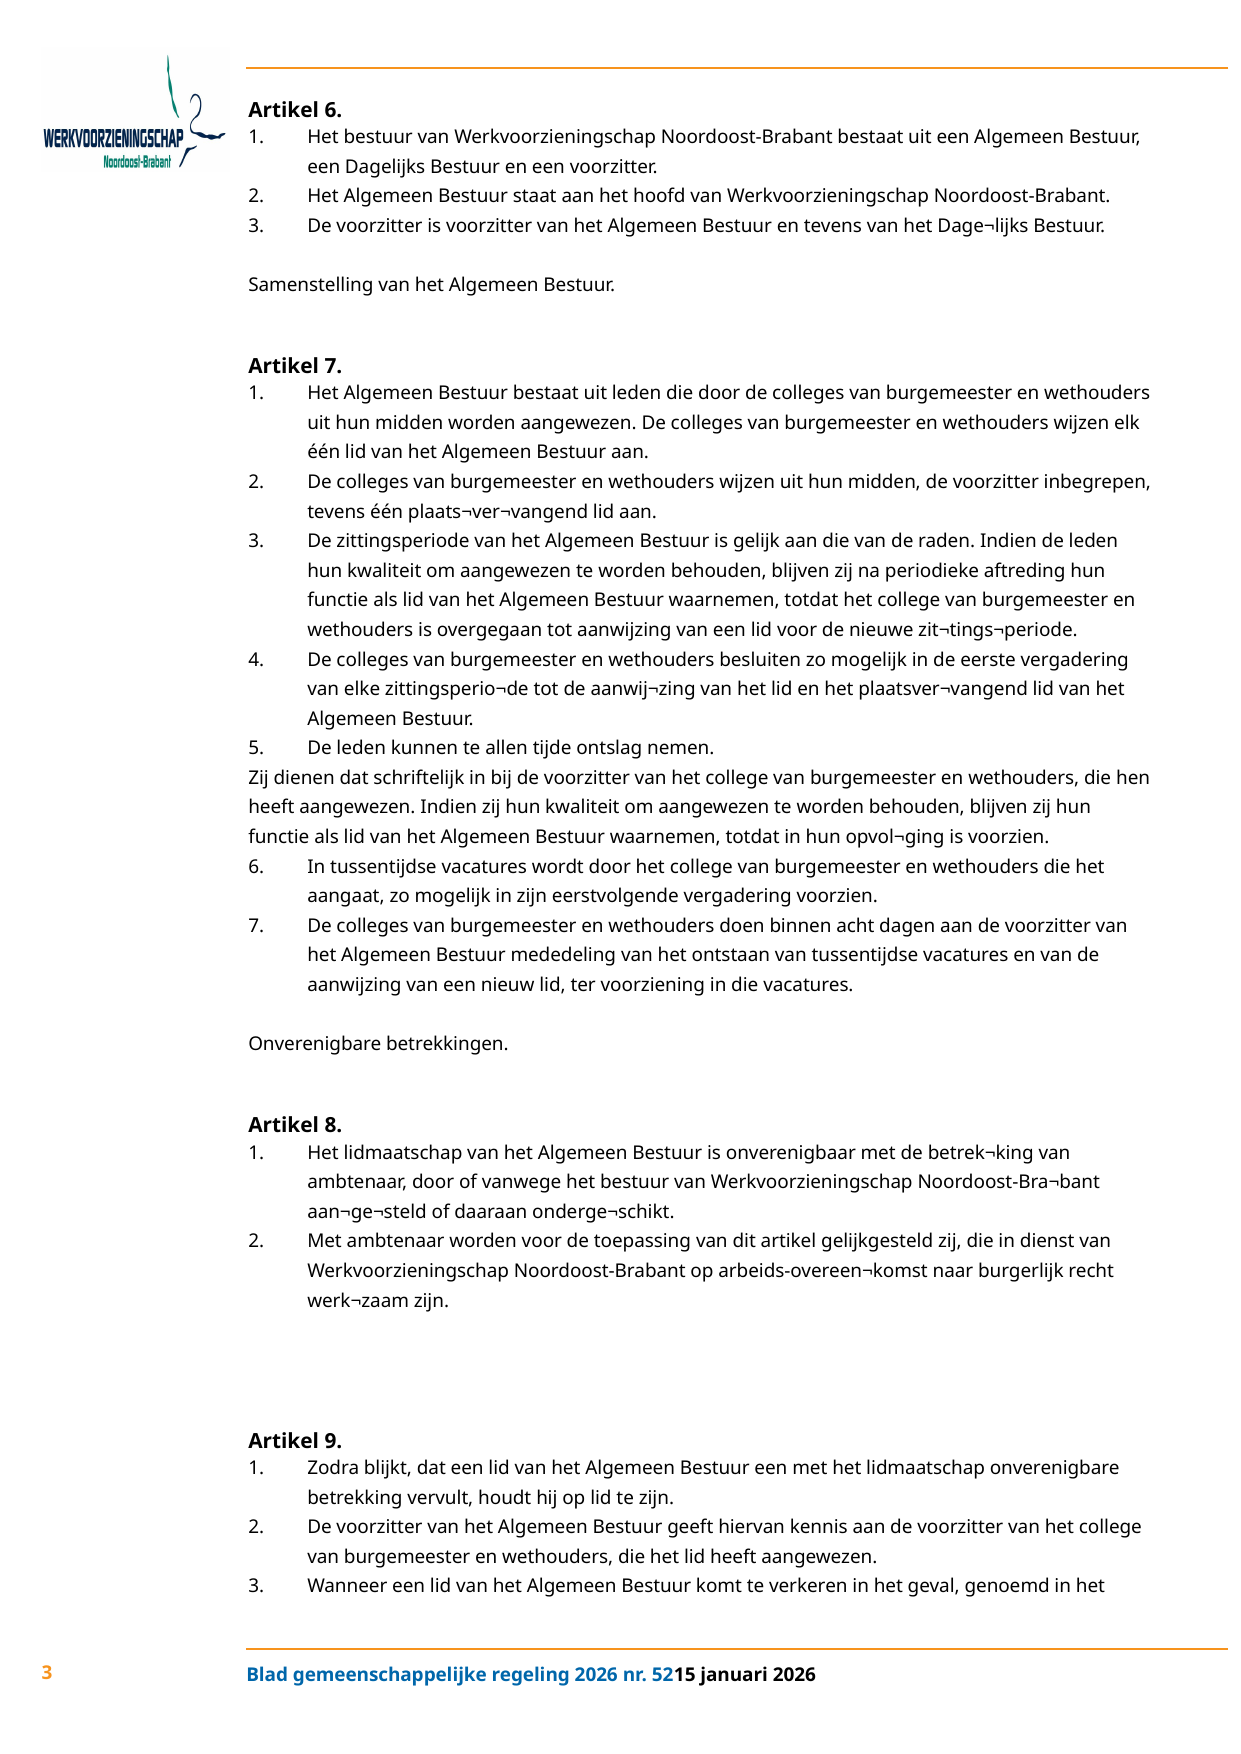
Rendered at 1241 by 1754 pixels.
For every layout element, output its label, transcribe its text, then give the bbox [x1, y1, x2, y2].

list Het Algemeen Bestuur bestaat uit leden die door de colleges van burgemeester en wethouders uit hun midden worden aangewezen. De colleges van burgemeester en wethouders wijzen elk één lid van het Algemeen Bestuur aan. [248, 379, 1152, 464]
list Zodra blijkt, dat een lid van het Algemeen Bestuur een met het lidmaatschap onverenigbare betrekking vervult, houdt hij op lid te zijn. [248, 1454, 1152, 1510]
list De colleges van burgemeester en wethouders wijzen uit hun midden, de voorzitter inbegrepen, tevens één plaats¬ver¬vangend lid aan. [248, 468, 1152, 524]
text Artikel 6. [248, 95, 1152, 123]
text Artikel 9. [248, 1426, 1152, 1454]
picture [41, 47, 231, 172]
list De colleges van burgemeester en wethouders besluiten zo mogelijk in de eerste vergadering van elke zittingsperio¬de tot de aanwij¬zing van het lid en het plaatsver¬vangend lid van het Algemeen Bestuur. [248, 646, 1152, 731]
text Artikel 7. [248, 351, 1152, 379]
text Artikel 8. [248, 1110, 1152, 1139]
list De voorzitter van het Algemeen Bestuur geeft hiervan kennis aan de voorzitter van het college van burgemeester en wethouders, die het lid heeft aangewezen. [248, 1513, 1152, 1569]
text Samenstelling van het Algemeen Bestuur. [248, 271, 1152, 297]
list De zittingsperiode van het Algemeen Bestuur is gelijk aan die van de raden. Indien de leden hun kwaliteit om aangewezen te worden behouden, blijven zij na periodieke aftreding hun functie als lid van het Algemeen Bestuur waarnemen, totdat het college van burgemeester en wethouders is overgegaan tot aanwijzing van een lid voor de nieuwe zit¬tings¬periode. [248, 527, 1152, 642]
list Met ambtenaar worden voor de toepassing van dit artikel gelijkgesteld zij, die in dienst van Werkvoorzieningschap Noordoost-Brabant op arbeids-overeen¬komst naar burgerlijk recht werk¬zaam zijn. [248, 1228, 1152, 1312]
list Het Algemeen Bestuur staat aan het hoofd van Werkvoorzieningschap Noordoost-Brabant. [248, 182, 1152, 208]
list De leden kunnen te allen tijde ontslag nemen. [248, 734, 1152, 760]
list Het bestuur van Werkvoorzieningschap Noordoost-Brabant bestaat uit een Algemeen Bestuur, een Dagelijks Bestuur en een voorzitter. [248, 123, 1152, 178]
list Wanneer een lid van het Algemeen Bestuur komt te verkeren in het geval, genoemd in het [248, 1573, 1152, 1598]
list In tussentijdse vacatures wordt door het college van burgemeester en wethouders die het aangaat, zo mogelijk in zijn eerstvolgende vergadering voorzien. [248, 853, 1152, 908]
list Het lidmaatschap van het Algemeen Bestuur is onverenigbaar met de betrek¬king van ambtenaar, door of vanwege het bestuur van Werkvoorzieningschap Noordoost-Bra¬bant aan¬ge¬steld of daaraan onderge¬schikt. [248, 1139, 1152, 1224]
list De voorzitter is voorzitter van het Algemeen Bestuur en tevens van het Dage¬lijks Bestuur. [248, 212, 1152, 238]
list De colleges van burgemeester en wethouders doen binnen acht dagen aan de voorzitter van het Algemeen Bestuur mededeling van het ontstaan van tussentijdse vacatures en van de aanwijzing van een nieuw lid, ter voorziening in die vacatures. [248, 912, 1152, 997]
text Onverenigbare betrekkingen. [248, 1030, 1152, 1056]
text Zij dienen dat schriftelijk in bij de voorzitter van het college van burgemeester en wethouders, die hen heeft aangewezen. Indien zij hun kwaliteit om aangewezen te worden behouden, blijven zij hun functie als lid van het Algemeen Bestuur waarnemen, totdat in hun opvol¬ging is voorzien. [248, 764, 1152, 849]
